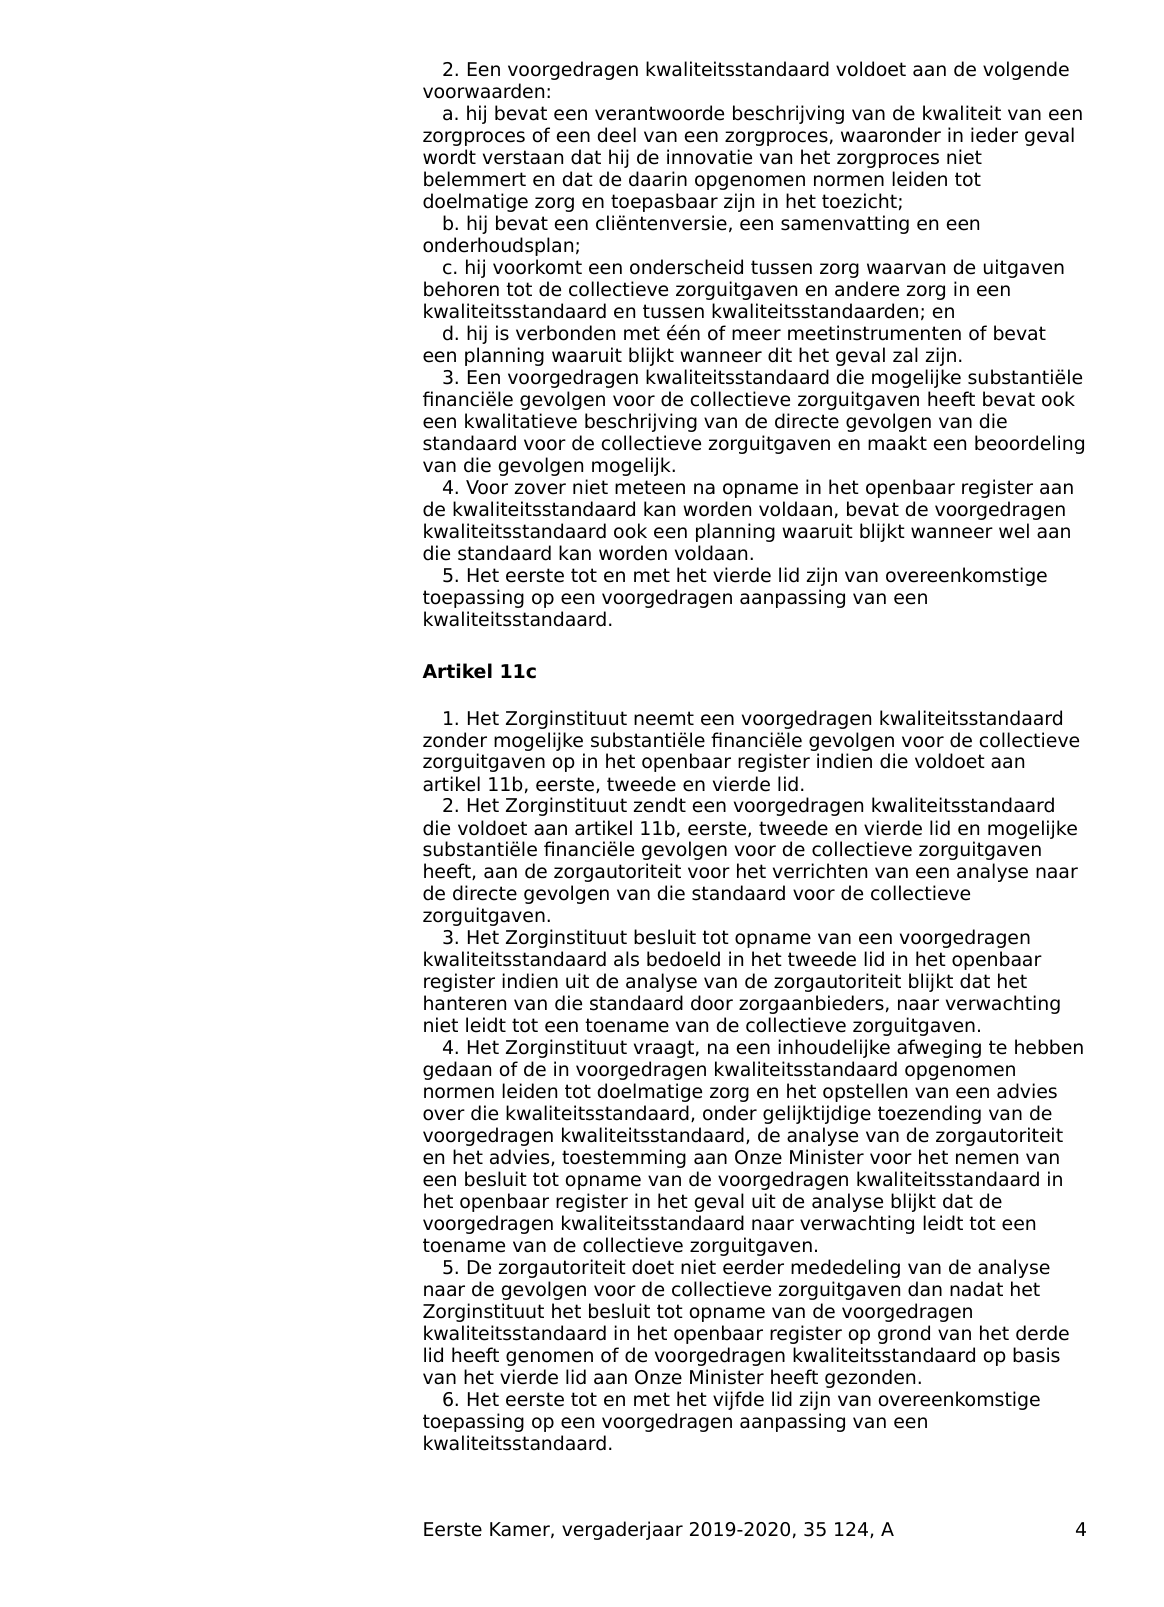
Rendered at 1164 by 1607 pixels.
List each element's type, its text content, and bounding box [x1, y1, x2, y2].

text 5. Het eerste tot en met het vierde lid zijn van overeenkomstige toepassing op een voorgedragen aanpassing van een kwaliteitsstandaard. [422, 564, 1087, 631]
text b. hij bevat een cliëntenversie, een samenvatting en een onderhoudsplan; [422, 213, 1087, 257]
text 2. Een voorgedragen kwaliteitsstandaard voldoet aan de volgende voorwaarden: [422, 59, 1087, 103]
text 3. Het Zorginstituut besluit tot opname van een voorgedragen kwaliteitsstandaard als bedoeld in het tweede lid in het openbaar register indien uit de analyse van de zorgautoriteit blijkt dat het hanteren van die standaard door zorgaanbieders, naar verwachting niet leidt tot een toename van de collectieve zorguitgaven. [422, 927, 1087, 1037]
subtitle Artikel 11c [422, 661, 1087, 682]
text a. hij bevat een verantwoorde beschrijving van de kwaliteit van een zorgproces of een deel van een zorgproces, waaronder in ieder geval wordt verstaan dat hij de innovatie van het zorgproces niet belemmert en dat de daarin opgenomen normen leiden tot doelmatige zorg en toepasbaar zijn in het toezicht; [422, 103, 1087, 213]
text 4. Het Zorginstituut vraagt, na een inhoudelijke afweging te hebben gedaan of de in voorgedragen kwaliteitsstandaard opgenomen normen leiden tot doelmatige zorg en het opstellen van een advies over die kwaliteitsstandaard, onder gelijktijdige toezending van de voorgedragen kwaliteitsstandaard, de analyse van de zorgautoriteit en het advies, toestemming aan Onze Minister voor het nemen van een besluit tot opname van de voorgedragen kwaliteitsstandaard in het openbaar register in het geval uit de analyse blijkt dat de voorgedragen kwaliteitsstandaard naar verwachting leidt tot een toename van de collectieve zorguitgaven. [422, 1037, 1087, 1257]
text 6. Het eerste tot en met het vijfde lid zijn van overeenkomstige toepassing op een voorgedragen aanpassing van een kwaliteitsstandaard. [422, 1389, 1087, 1455]
text 3. Een voorgedragen kwaliteitsstandaard die mogelijke substantiële financiële gevolgen voor de collectieve zorguitgaven heeft bevat ook een kwalitatieve beschrijving van de directe gevolgen van die standaard voor de collectieve zorguitgaven en maakt een beoordeling van die gevolgen mogelijk. [422, 367, 1087, 477]
text 5. De zorgautoriteit doet niet eerder mededeling van de analyse naar de gevolgen voor de collectieve zorguitgaven dan nadat het Zorginstituut het besluit tot opname van de voorgedragen kwaliteitsstandaard in het openbaar register op grond van het derde lid heeft genomen of de voorgedragen kwaliteitsstandaard op basis van het vierde lid aan Onze Minister heeft gezonden. [422, 1257, 1087, 1389]
text c. hij voorkomt een onderscheid tussen zorg waarvan de uitgaven behoren tot de collectieve zorguitgaven en andere zorg in een kwaliteitsstandaard en tussen kwaliteitsstandaarden; en [422, 257, 1087, 323]
text 1. Het Zorginstituut neemt een voorgedragen kwaliteitsstandaard zonder mogelijke substantiële financiële gevolgen voor de collectieve zorguitgaven op in het openbaar register indien die voldoet aan artikel 11b, eerste, tweede en vierde lid. [422, 707, 1087, 795]
text d. hij is verbonden met één of meer meetinstrumenten of bevat een planning waaruit blijkt wanneer dit het geval zal zijn. [422, 323, 1087, 367]
text 2. Het Zorginstituut zendt een voorgedragen kwaliteitsstandaard die voldoet aan artikel 11b, eerste, tweede en vierde lid en mogelijke substantiële financiële gevolgen voor de collectieve zorguitgaven heeft, aan de zorgautoriteit voor het verrichten van een analyse naar de directe gevolgen van die standaard voor de collectieve zorguitgaven. [422, 795, 1087, 927]
text 4. Voor zover niet meteen na opname in het openbaar register aan de kwaliteitsstandaard kan worden voldaan, bevat de voorgedragen kwaliteitsstandaard ook een planning waaruit blijkt wanneer wel aan die standaard kan worden voldaan. [422, 477, 1087, 564]
